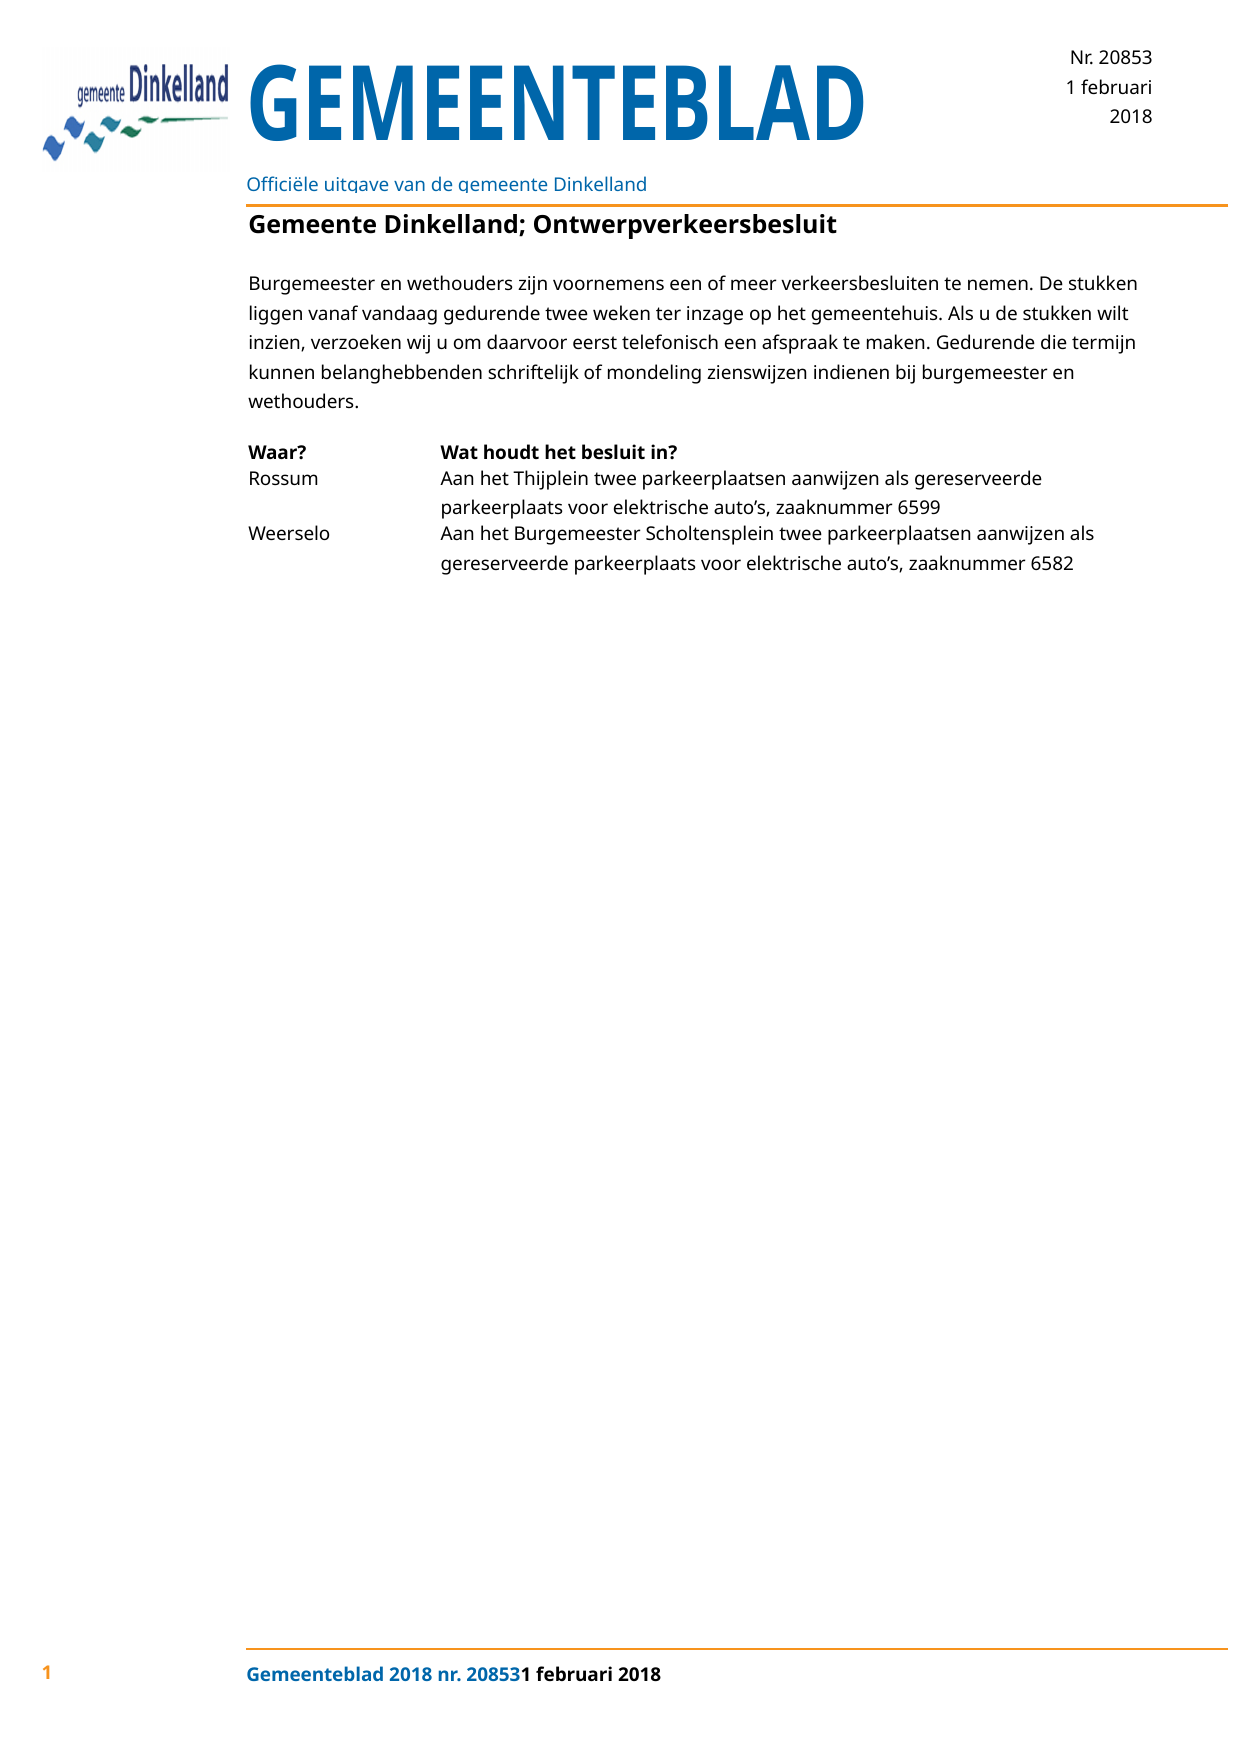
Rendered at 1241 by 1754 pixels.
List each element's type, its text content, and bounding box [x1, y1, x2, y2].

text Burgemeester en wethouders zijn voornemens een of meer verkeersbesluiten te nemen. De stukken liggen vanaf vandaag gedurende twee weken ter inzage op het gemeentehuis. Als u de stukken wilt inzien, verzoeken wij u om daarvoor eerst telefonisch een afspraak te maken. Gedurende die termijn kunnen belanghebbenden schriftelijk of mondeling zienswijzen indienen bij burgemeester en wethouders. [248, 270, 1152, 414]
table_cell Aan het Burgemeester Scholtensplein twee parkeerplaatsen aanwijzen als gereserveerde parkeerplaats voor elektrische auto’s, zaaknummer 6582 [440, 520, 1152, 576]
table_header Waar? [248, 439, 440, 465]
text Gemeente Dinkelland; Ontwerpverkeersbesluit [248, 207, 1152, 241]
table_cell Rossum [248, 465, 440, 520]
table_header Wat houdt het besluit in? [440, 439, 1152, 465]
table_cell Weerselo [248, 520, 440, 576]
table_cell Aan het Thijplein twee parkeerplaatsen aanwijzen als gereserveerde parkeerplaats voor elektrische auto’s, zaaknummer 6599 [440, 465, 1152, 520]
picture [41, 47, 231, 172]
